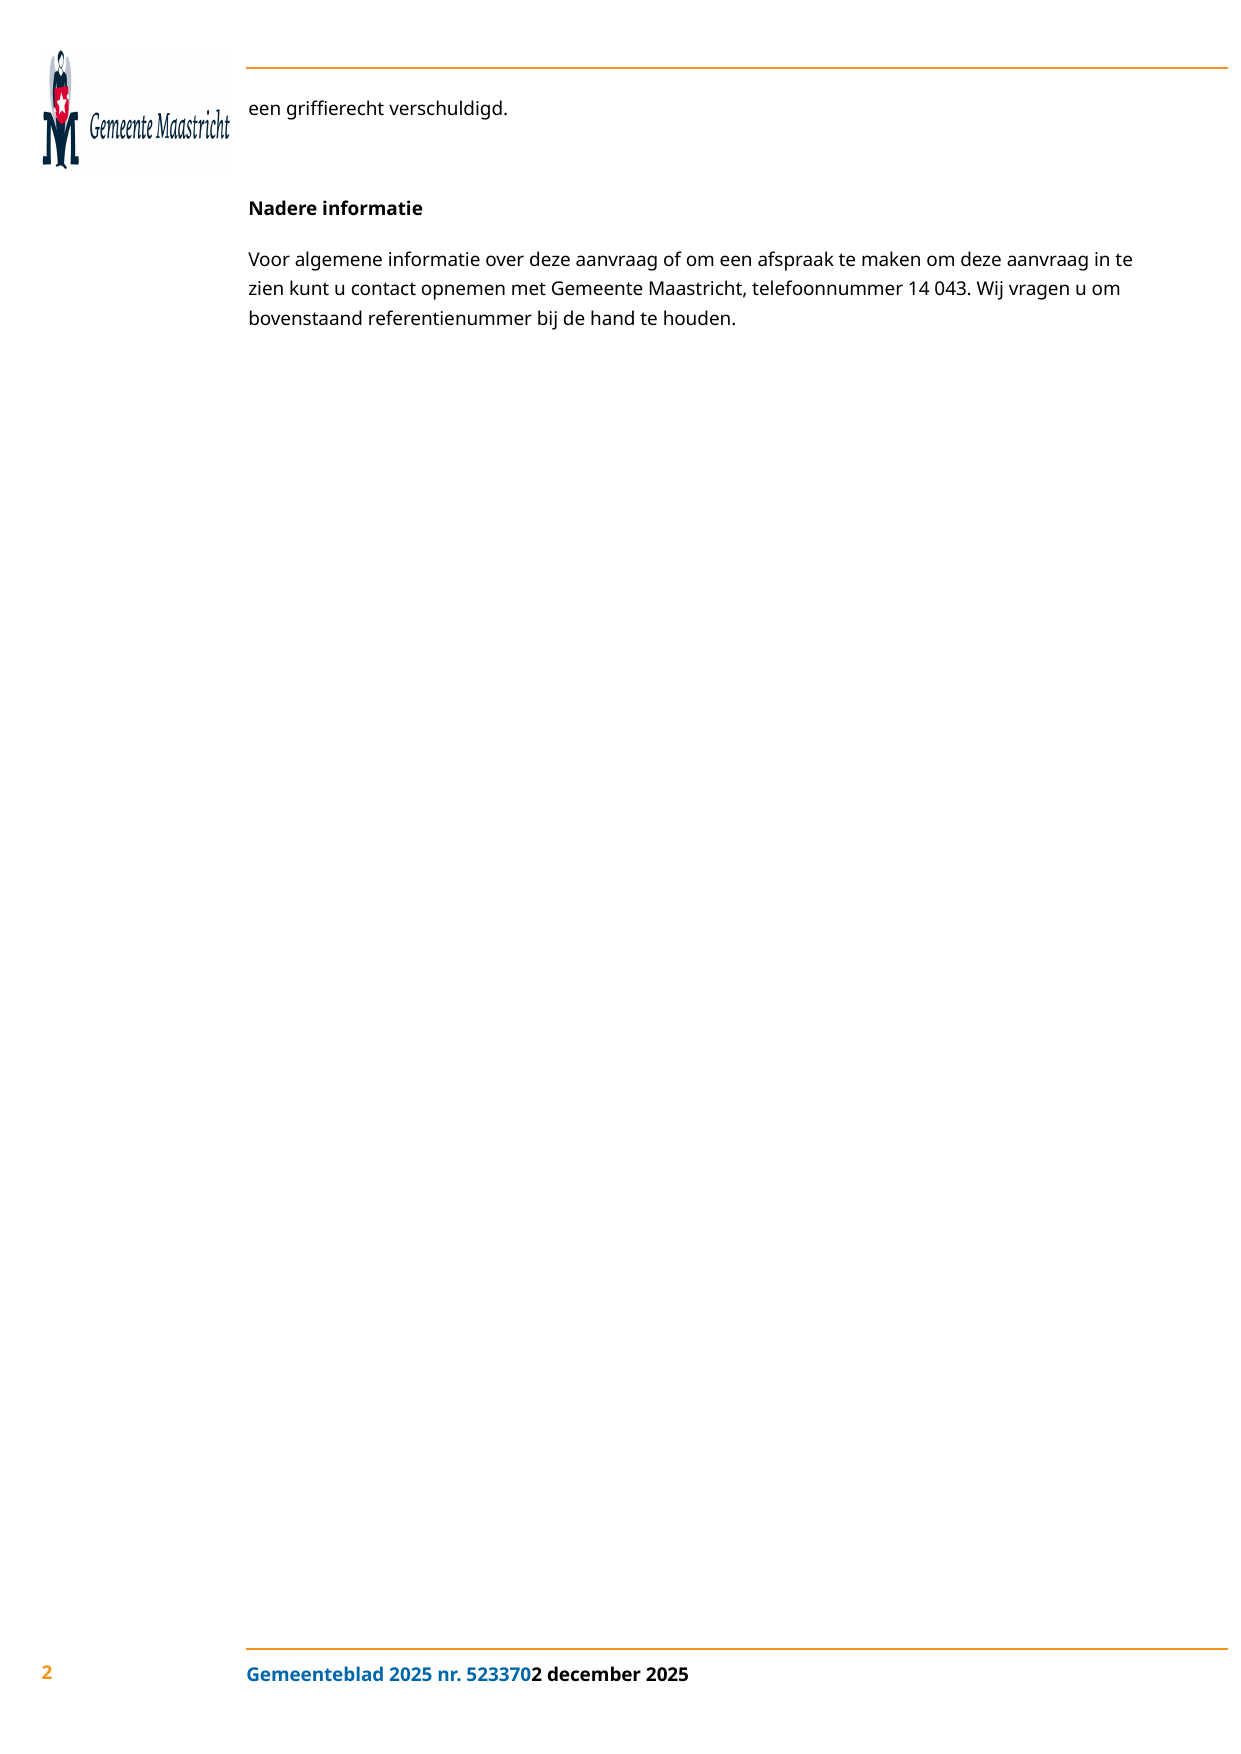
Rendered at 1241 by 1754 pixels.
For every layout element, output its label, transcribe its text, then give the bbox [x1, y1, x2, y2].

picture [41, 47, 231, 172]
text Nadere informatie [248, 196, 1152, 221]
text Voor algemene informatie over deze aanvraag of om een afspraak te maken om deze aanvraag in te zien kunt u contact opnemen met Gemeente Maastricht, telefoonnummer 14 043. Wij vragen u om bovenstaand referentienummer bij de hand te houden. [248, 246, 1152, 331]
text een griffierecht verschuldigd. [248, 95, 1152, 121]
